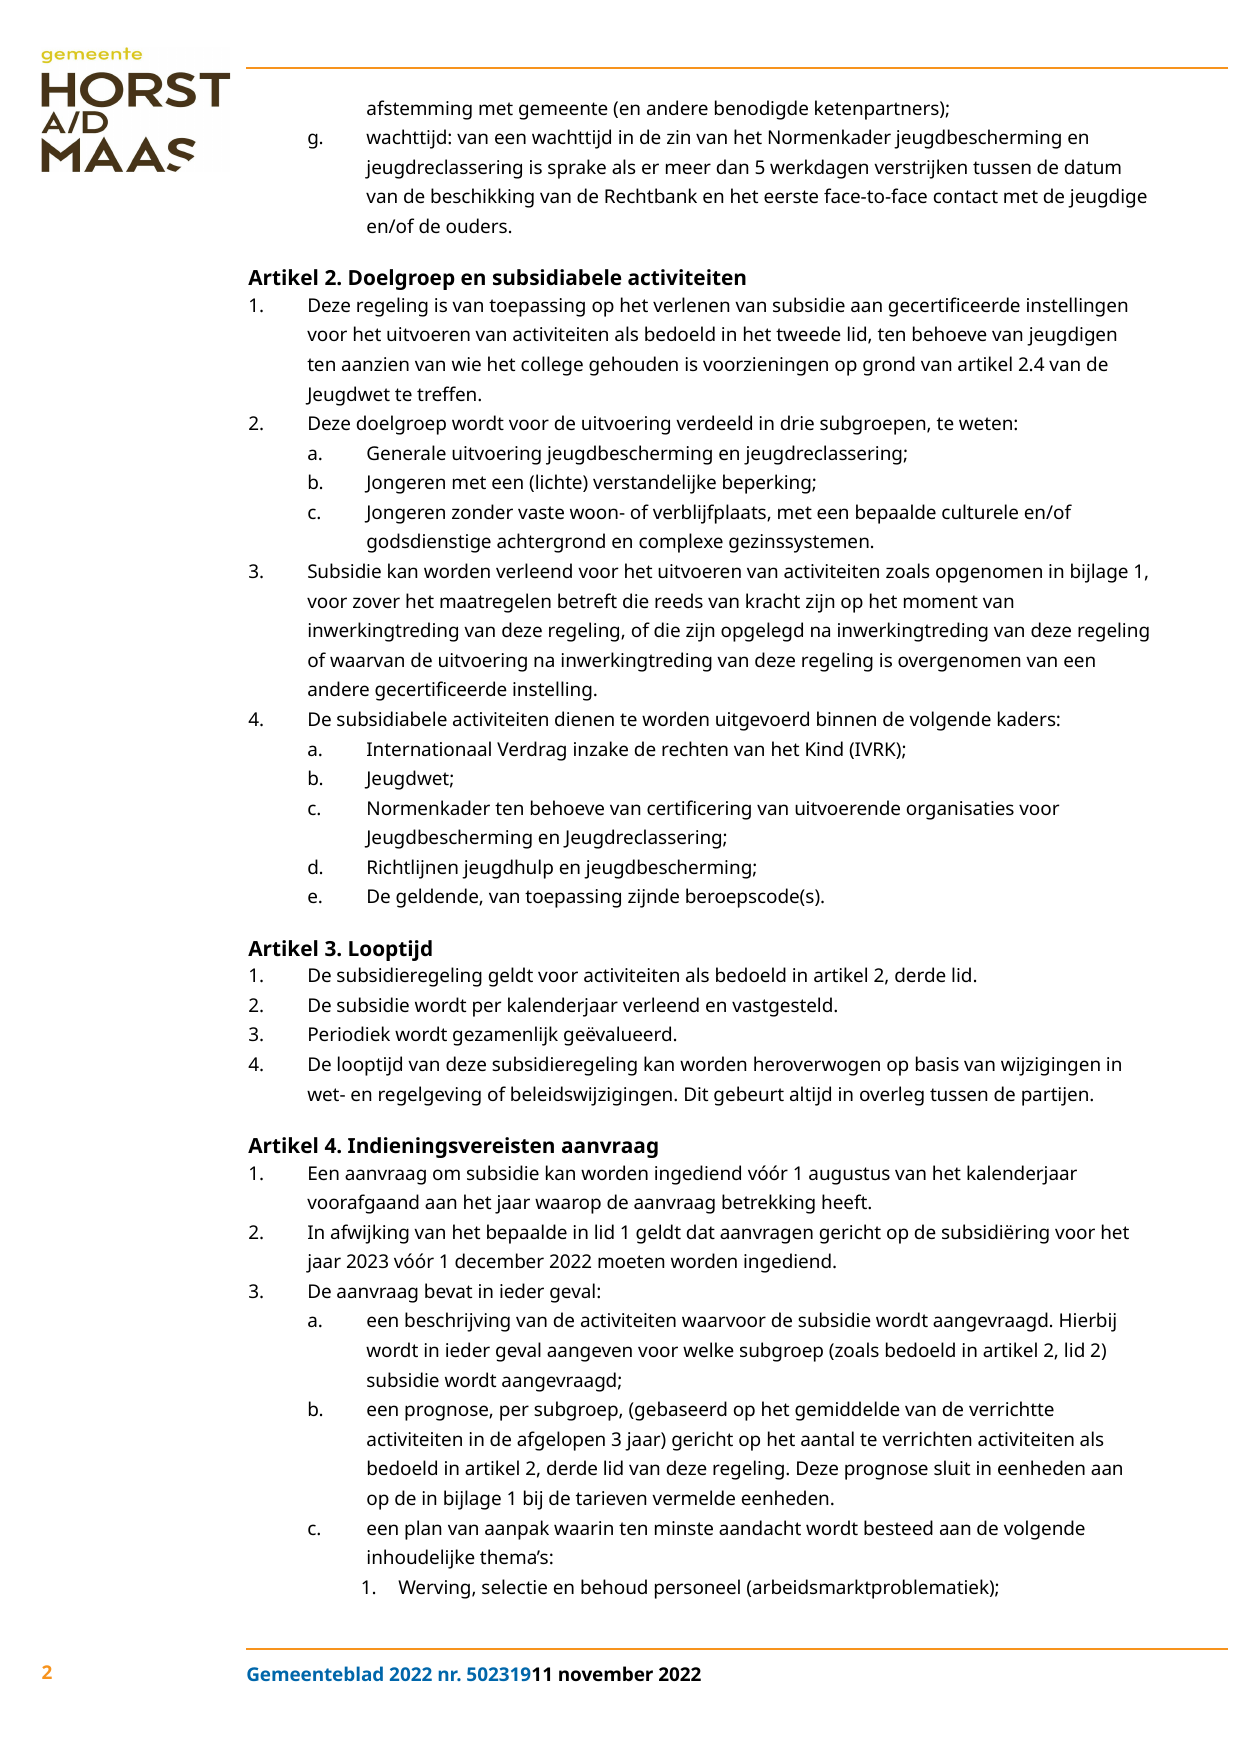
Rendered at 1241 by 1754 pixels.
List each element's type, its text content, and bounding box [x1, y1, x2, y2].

list De geldende, van toepassing zijnde beroepscode(s). [307, 884, 1152, 909]
list Generale uitvoering jeugdbescherming en jeugdreclassering; [307, 440, 1152, 466]
list Normenkader ten behoeve van certificering van uitvoerende organisaties voor Jeugdbescherming en Jeugdreclassering; [307, 795, 1152, 850]
picture [41, 47, 231, 172]
list Deze doelgroep wordt voor de uitvoering verdeeld in drie subgroepen, te weten: [248, 410, 1152, 436]
list Periodiek wordt gezamenlijk geëvalueerd. [248, 1022, 1152, 1047]
list De subsidieregeling geldt voor activiteiten als bedoeld in artikel 2, derde lid. [248, 962, 1152, 988]
list Werving, selectie en behoud personeel (arbeidsmarktproblematiek); [361, 1574, 1152, 1599]
list De looptijd van deze subsidieregeling kan worden heroverwogen op basis van wijzigingen in wet- en regelgeving of beleidswijzigingen. Dit gebeurt altijd in overleg tussen de partijen. [248, 1051, 1152, 1107]
list een prognose, per subgroep, (gebaseerd op het gemiddelde van de verrichtte activiteiten in de afgelopen 3 jaar) gericht op het aantal te verrichten activiteiten als bedoeld in artikel 2, derde lid van deze regeling. Deze prognose sluit in eenheden aan op de in bijlage 1 bij de tarieven vermelde eenheden. [307, 1396, 1152, 1511]
list Richtlijnen jeugdhulp en jeugdbescherming; [307, 854, 1152, 880]
list Deze regeling is van toepassing op het verlenen van subsidie aan gecertificeerde instellingen voor het uitvoeren van activiteiten als bedoeld in het tweede lid, ten behoeve van jeugdigen ten aanzien van wie het college gehouden is voorzieningen op grond van artikel 2.4 van de Jeugdwet te treffen. [248, 292, 1152, 406]
list wachttijd: van een wachttijd in de zin van het Normenkader jeugdbescherming en jeugdreclassering is sprake als er meer dan 5 werkdagen verstrijken tussen de datum van de beschikking van de Rechtbank en het eerste face-to-face contact met de jeugdige en/of de ouders. [307, 124, 1152, 239]
list Jongeren met een (lichte) verstandelijke beperking; [307, 469, 1152, 495]
list afstemming met gemeente (en andere benodigde ketenpartners); [307, 95, 1152, 121]
list Jeugdwet; [307, 765, 1152, 791]
list Internationaal Verdrag inzake de rechten van het Kind (IVRK); [307, 736, 1152, 761]
list een beschrijving van de activiteiten waarvoor de subsidie wordt aangevraagd. Hierbij wordt in ieder geval aangeven voor welke subgroep (zoals bedoeld in artikel 2, lid 2) subsidie wordt aangevraagd; [307, 1308, 1152, 1392]
text Artikel 3. Looptijd [248, 934, 1152, 962]
list De subsidie wordt per kalenderjaar verleend en vastgesteld. [248, 992, 1152, 1018]
list Een aanvraag om subsidie kan worden ingediend vóór 1 augustus van het kalenderjaar voorafgaand aan het jaar waarop de aanvraag betrekking heeft. [248, 1160, 1152, 1215]
list In afwijking van het bepaalde in lid 1 geldt dat aanvragen gericht op de subsidiëring voor het jaar 2023 vóór 1 december 2022 moeten worden ingediend. [248, 1219, 1152, 1274]
list een plan van aanpak waarin ten minste aandacht wordt besteed aan de volgende inhoudelijke thema’s: [307, 1515, 1152, 1570]
text Artikel 4. Indieningsvereisten aanvraag [248, 1131, 1152, 1160]
list Jongeren zonder vaste woon- of verblijfplaats, met een bepaalde culturele en/of godsdienstige achtergrond en complexe gezinssystemen. [307, 499, 1152, 554]
list De aanvraag bevat in ieder geval: [248, 1278, 1152, 1304]
list Subsidie kan worden verleend voor het uitvoeren van activiteiten zoals opgenomen in bijlage 1, voor zover het maatregelen betreft die reeds van kracht zijn op het moment van inwerkingtreding van deze regeling, of die zijn opgelegd na inwerkingtreding van deze regeling of waarvan de uitvoering na inwerkingtreding van deze regeling is overgenomen van een andere gecertificeerde instelling. [248, 558, 1152, 702]
text Artikel 2. Doelgroep en subsidiabele activiteiten [248, 263, 1152, 292]
list De subsidiabele activiteiten dienen te worden uitgevoerd binnen de volgende kaders: [248, 706, 1152, 732]
